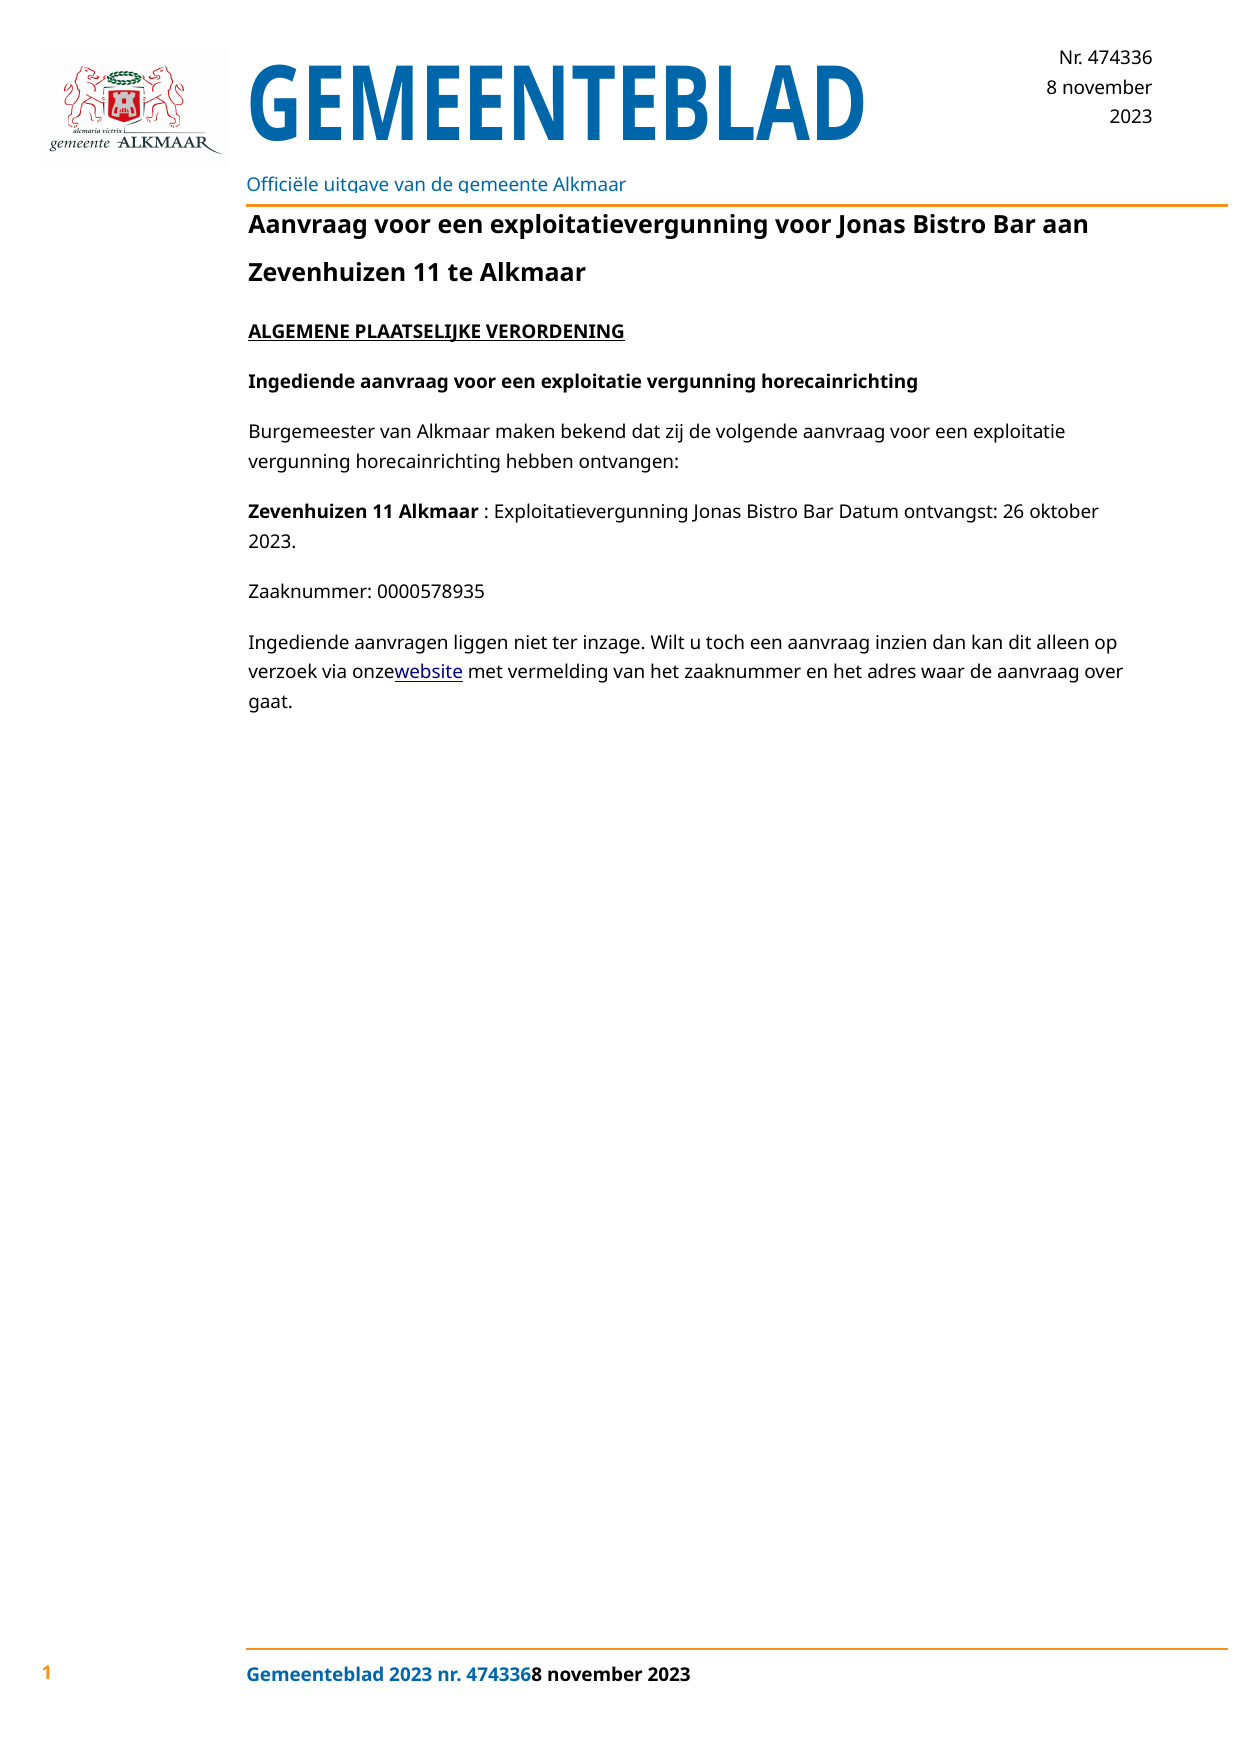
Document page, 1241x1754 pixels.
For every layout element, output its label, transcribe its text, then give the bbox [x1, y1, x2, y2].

text ALGEMENE PLAATSELIJKE VERORDENING [248, 318, 1152, 344]
text Aanvraag voor een exploitatievergunning voor Jonas Bistro Bar aan Zevenhuizen 11 te Alkmaar [248, 207, 1152, 288]
picture [41, 47, 231, 172]
text Burgemeester van Alkmaar maken bekend dat zij de volgende aanvraag voor een exploitatie vergunning horecainrichting hebben ontvangen: [248, 419, 1152, 474]
text Zevenhuizen 11 Alkmaar : Exploitatievergunning Jonas Bistro Bar Datum ontvangst: 26 oktober 2023. [248, 499, 1152, 554]
text Ingediende aanvraag voor een exploitatie vergunning horecainrichting [248, 368, 1152, 394]
text Zaaknummer: 0000578935 [248, 579, 1152, 604]
text Ingediende aanvragen liggen niet ter inzage. Wilt u toch een aanvraag inzien dan kan dit alleen op verzoek via onzewebsite met vermelding van het zaaknummer en het adres waar de aanvraag over gaat. [248, 629, 1152, 714]
